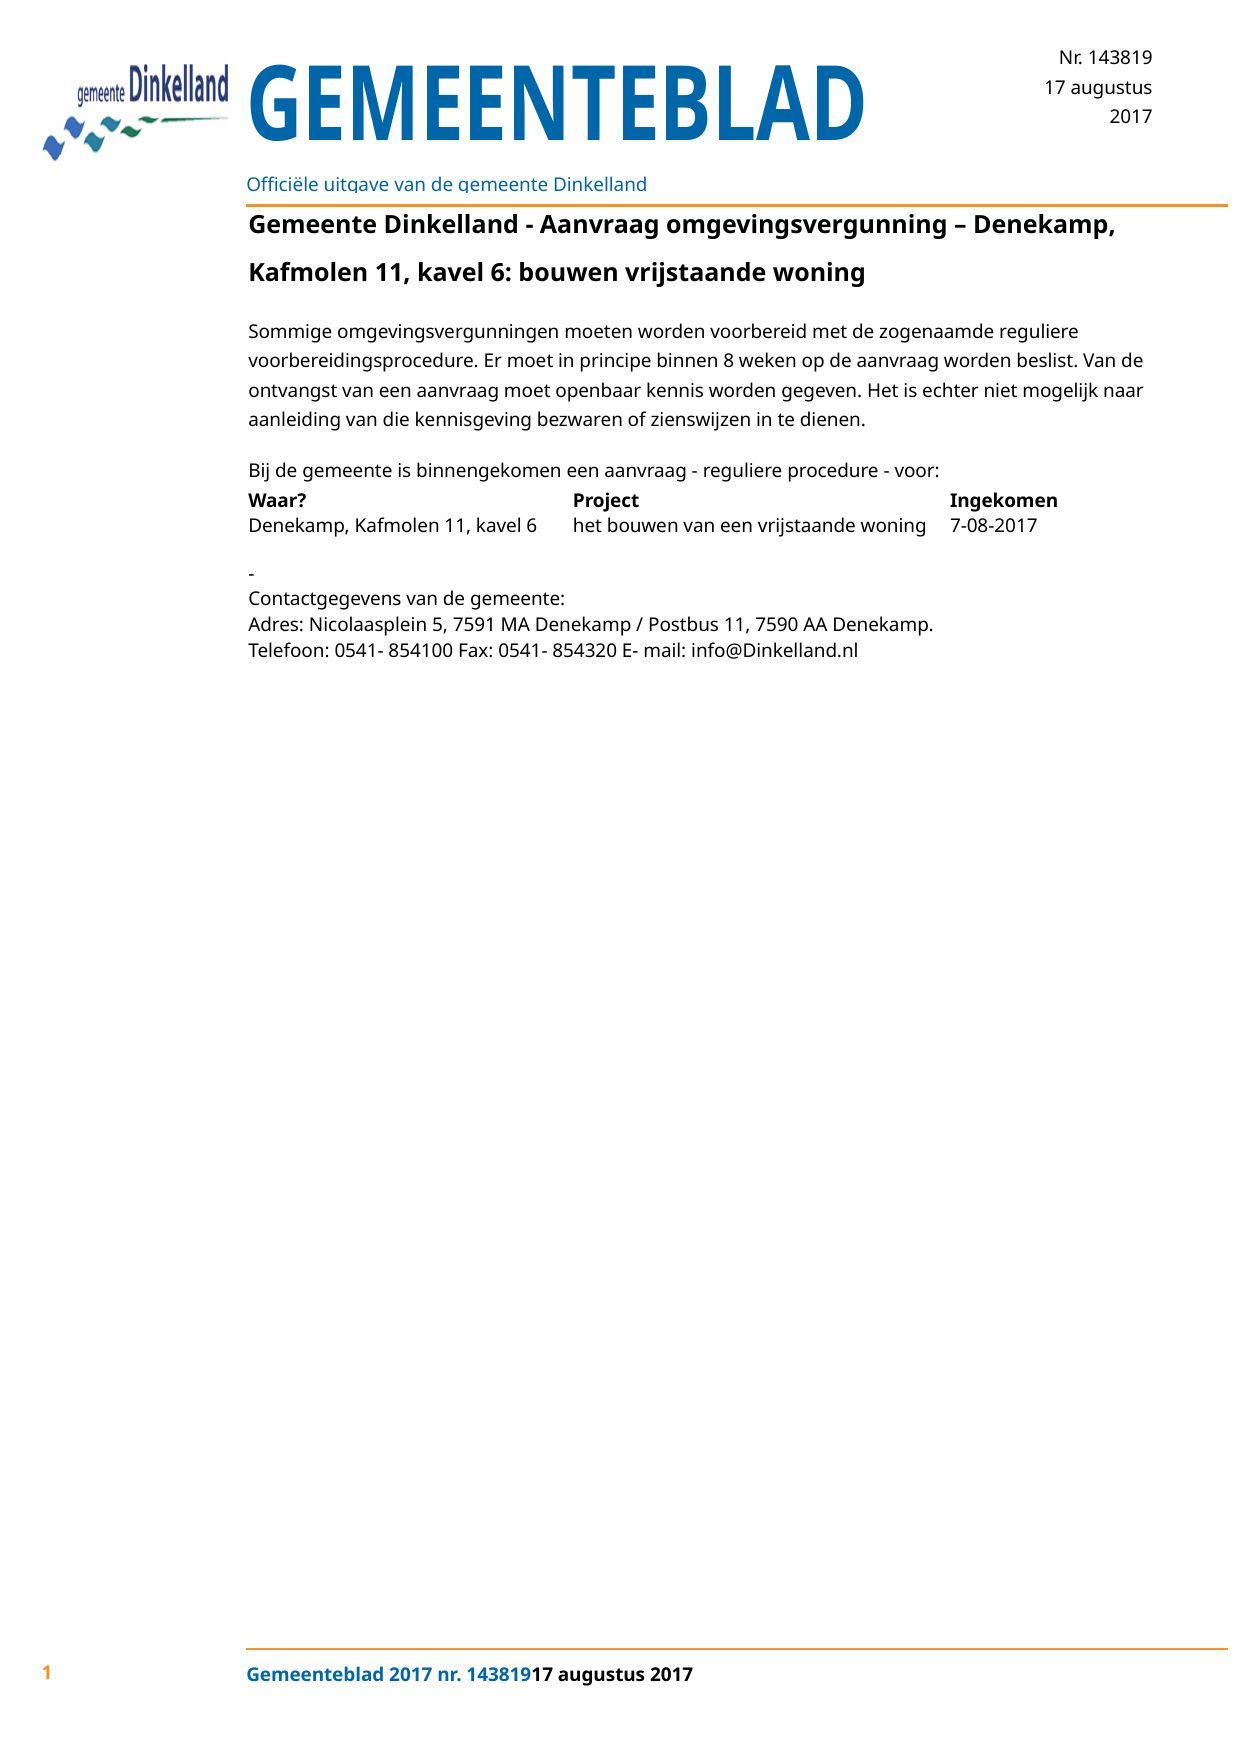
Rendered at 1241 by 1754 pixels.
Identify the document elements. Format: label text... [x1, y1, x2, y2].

text - [248, 560, 1152, 585]
table_cell Denekamp, Kafmolen 11, kavel 6 [248, 513, 573, 538]
text Adres: Nicolaasplein 5, 7591 MA Denekamp / Postbus 11, 7590 AA Denekamp. [248, 611, 1152, 637]
table_cell 7-08-2017 [950, 513, 1152, 538]
text Contactgegevens van de gemeente: [248, 585, 1152, 611]
text Telefoon: 0541- 854100 Fax: 0541- 854320 E- mail: info@Dinkelland.nl [248, 637, 1152, 663]
table_header Project [573, 487, 950, 512]
table_header Waar? [248, 487, 573, 512]
picture [41, 47, 231, 172]
text Gemeente Dinkelland - Aanvraag omgevingsvergunning – Denekamp, Kafmolen 11, kavel 6: bouwen vrijstaande woning [248, 207, 1152, 288]
text Sommige omgevingsvergunningen moeten worden voorbereid met de zogenaamde reguliere voorbereidingsprocedure. Er moet in principe binnen 8 weken op de aanvraag worden beslist. Van de ontvangst van een aanvraag moet openbaar kennis worden gegeven. Het is echter niet mogelijk naar aanleiding van die kennisgeving bezwaren of zienswijzen in te dienen. [248, 318, 1152, 432]
table_cell het bouwen van een vrijstaande woning [573, 513, 950, 538]
text Bij de gemeente is binnengekomen een aanvraag - reguliere procedure - voor: [248, 457, 1152, 483]
table_header Ingekomen [950, 487, 1152, 512]
